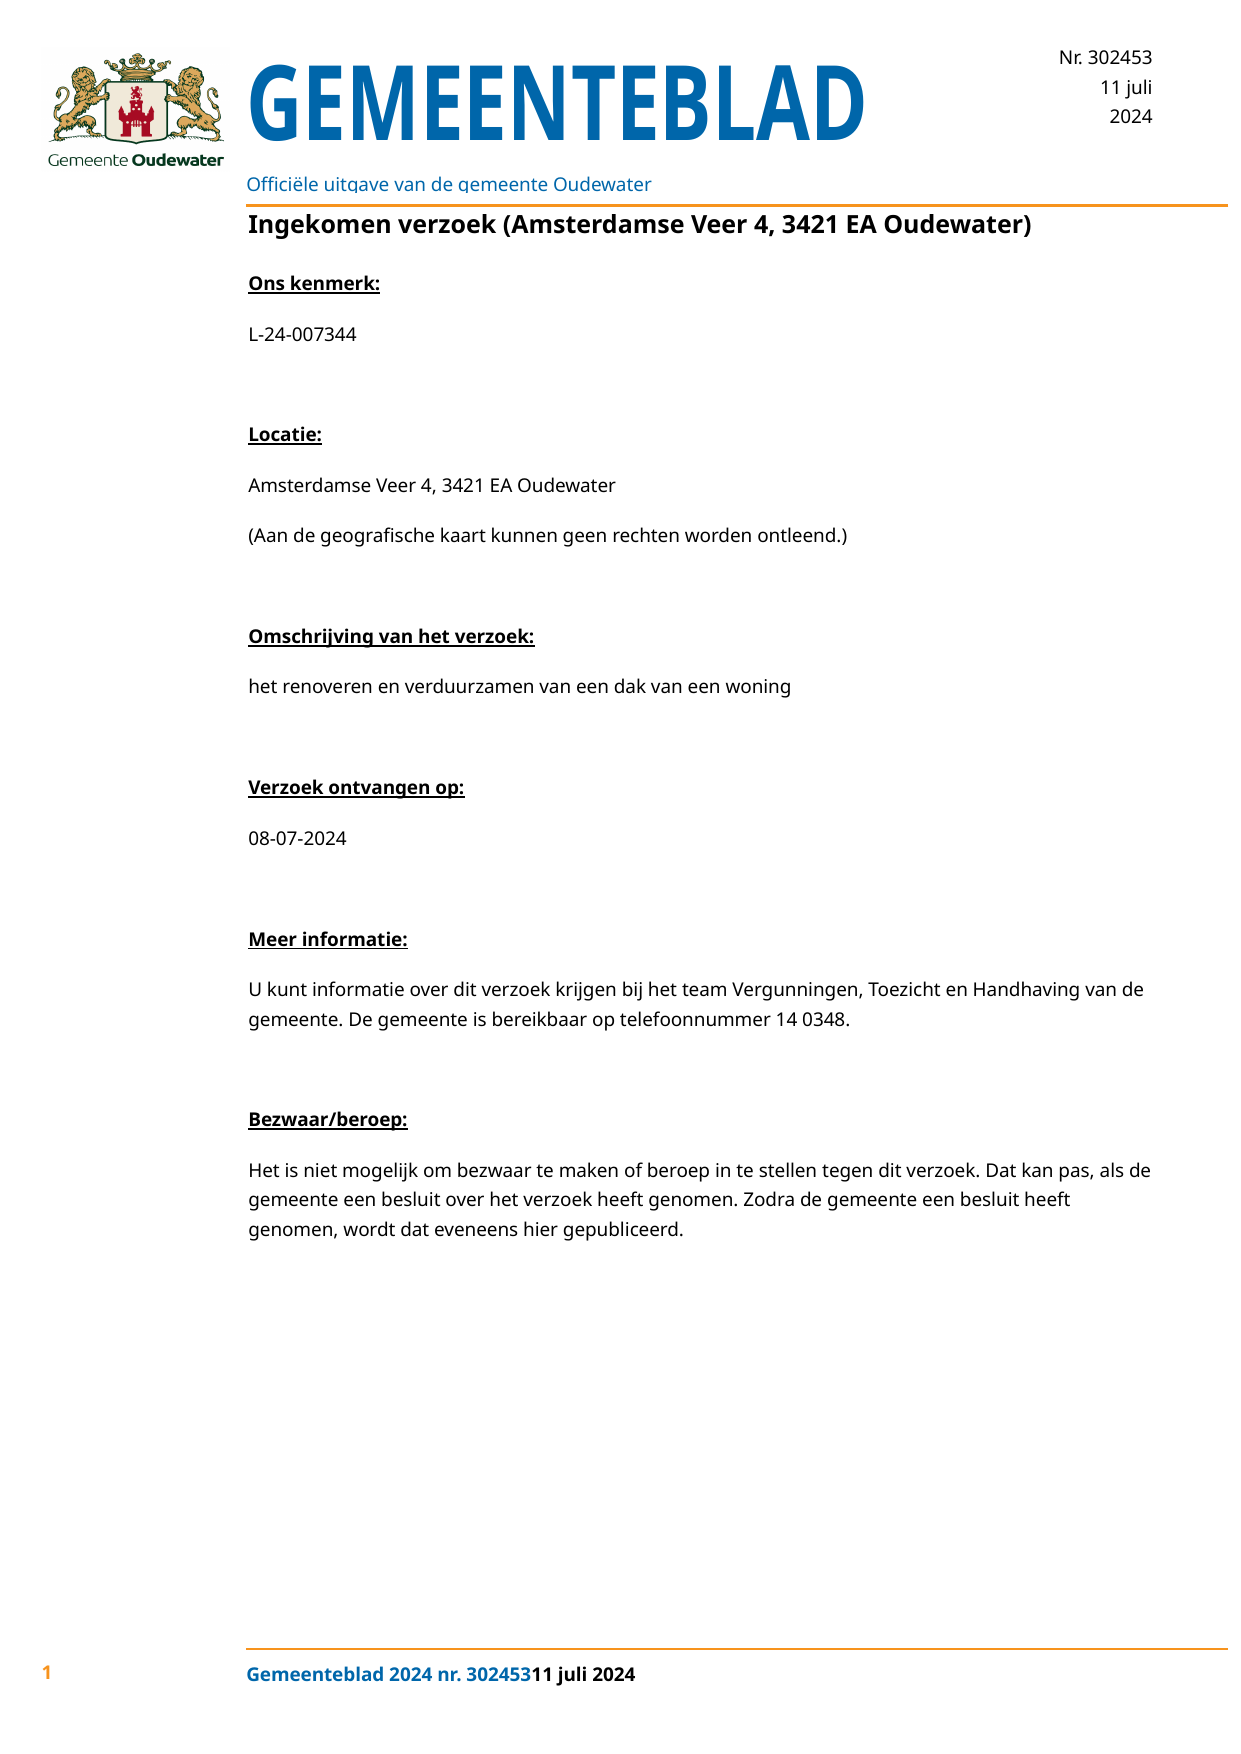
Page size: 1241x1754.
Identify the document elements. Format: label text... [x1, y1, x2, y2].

text 08-07-2024 [248, 825, 1152, 851]
text U kunt informatie over dit verzoek krijgen bij het team Vergunningen, Toezicht en Handhaving van de gemeente. De gemeente is bereikbaar op telefoonnummer 14 0348. [248, 976, 1152, 1031]
text Het is niet mogelijk om bezwaar te maken of beroep in te stellen tegen dit verzoek. Dat kan pas, als de gemeente een besluit over het verzoek heeft genomen. Zodra de gemeente een besluit heeft genomen, wordt dat eveneens hier gepubliceerd. [248, 1157, 1152, 1242]
text Bezwaar/beroep: [248, 1107, 1152, 1132]
text (Aan de geografische kaart kunnen geen rechten worden ontleend.) [248, 522, 1152, 548]
text Omschrijving van het verzoek: [248, 623, 1152, 649]
text Meer informatie: [248, 926, 1152, 951]
text Amsterdamse Veer 4, 3421 EA Oudewater [248, 472, 1152, 498]
text L-24-007344 [248, 321, 1152, 346]
text Ons kenmerk: [248, 270, 1152, 296]
text Ingekomen verzoek (Amsterdamse Veer 4, 3421 EA Oudewater) [248, 207, 1152, 241]
text het renoveren en verduurzamen van een dak van een woning [248, 674, 1152, 699]
text Locatie: [248, 422, 1152, 447]
text Verzoek ontvangen op: [248, 774, 1152, 800]
picture [41, 47, 231, 172]
